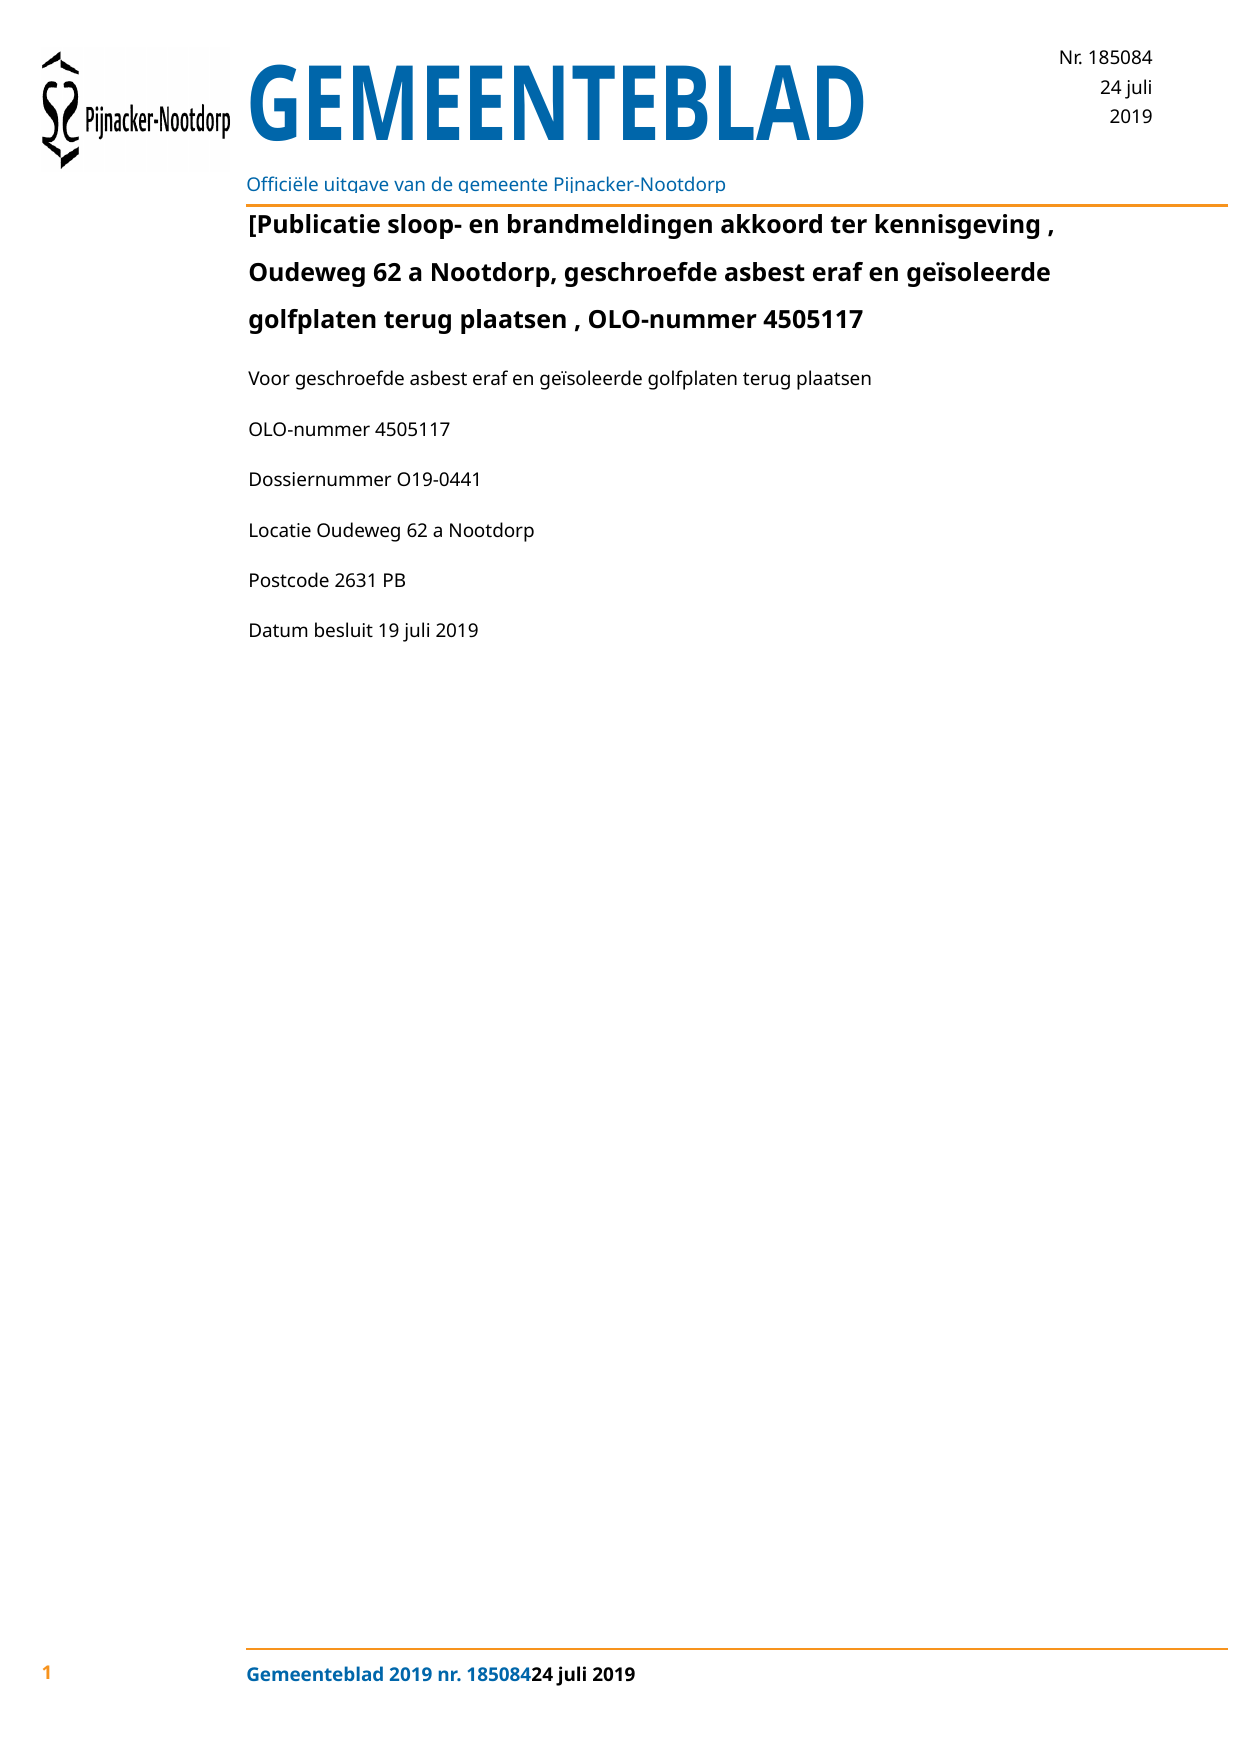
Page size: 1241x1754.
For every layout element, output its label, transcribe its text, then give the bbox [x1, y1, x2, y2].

text OLO-nummer 4505117 [248, 416, 1152, 442]
text Voor geschroefde asbest eraf en geïsoleerde golfplaten terug plaatsen [248, 366, 1152, 391]
text Locatie Oudeweg 62 a Nootdorp [248, 517, 1152, 542]
text Postcode 2631 PB [248, 567, 1152, 593]
text Dossiernummer O19-0441 [248, 466, 1152, 492]
text Datum besluit 19 juli 2019 [248, 618, 1152, 643]
text [Publicatie sloop- en brandmeldingen akkoord ter kennisgeving , Oudeweg 62 a Nootdorp, geschroefde asbest eraf en geïsoleerde golfplaten terug plaatsen , OLO-nummer 4505117 [248, 207, 1152, 336]
picture [41, 47, 231, 172]
